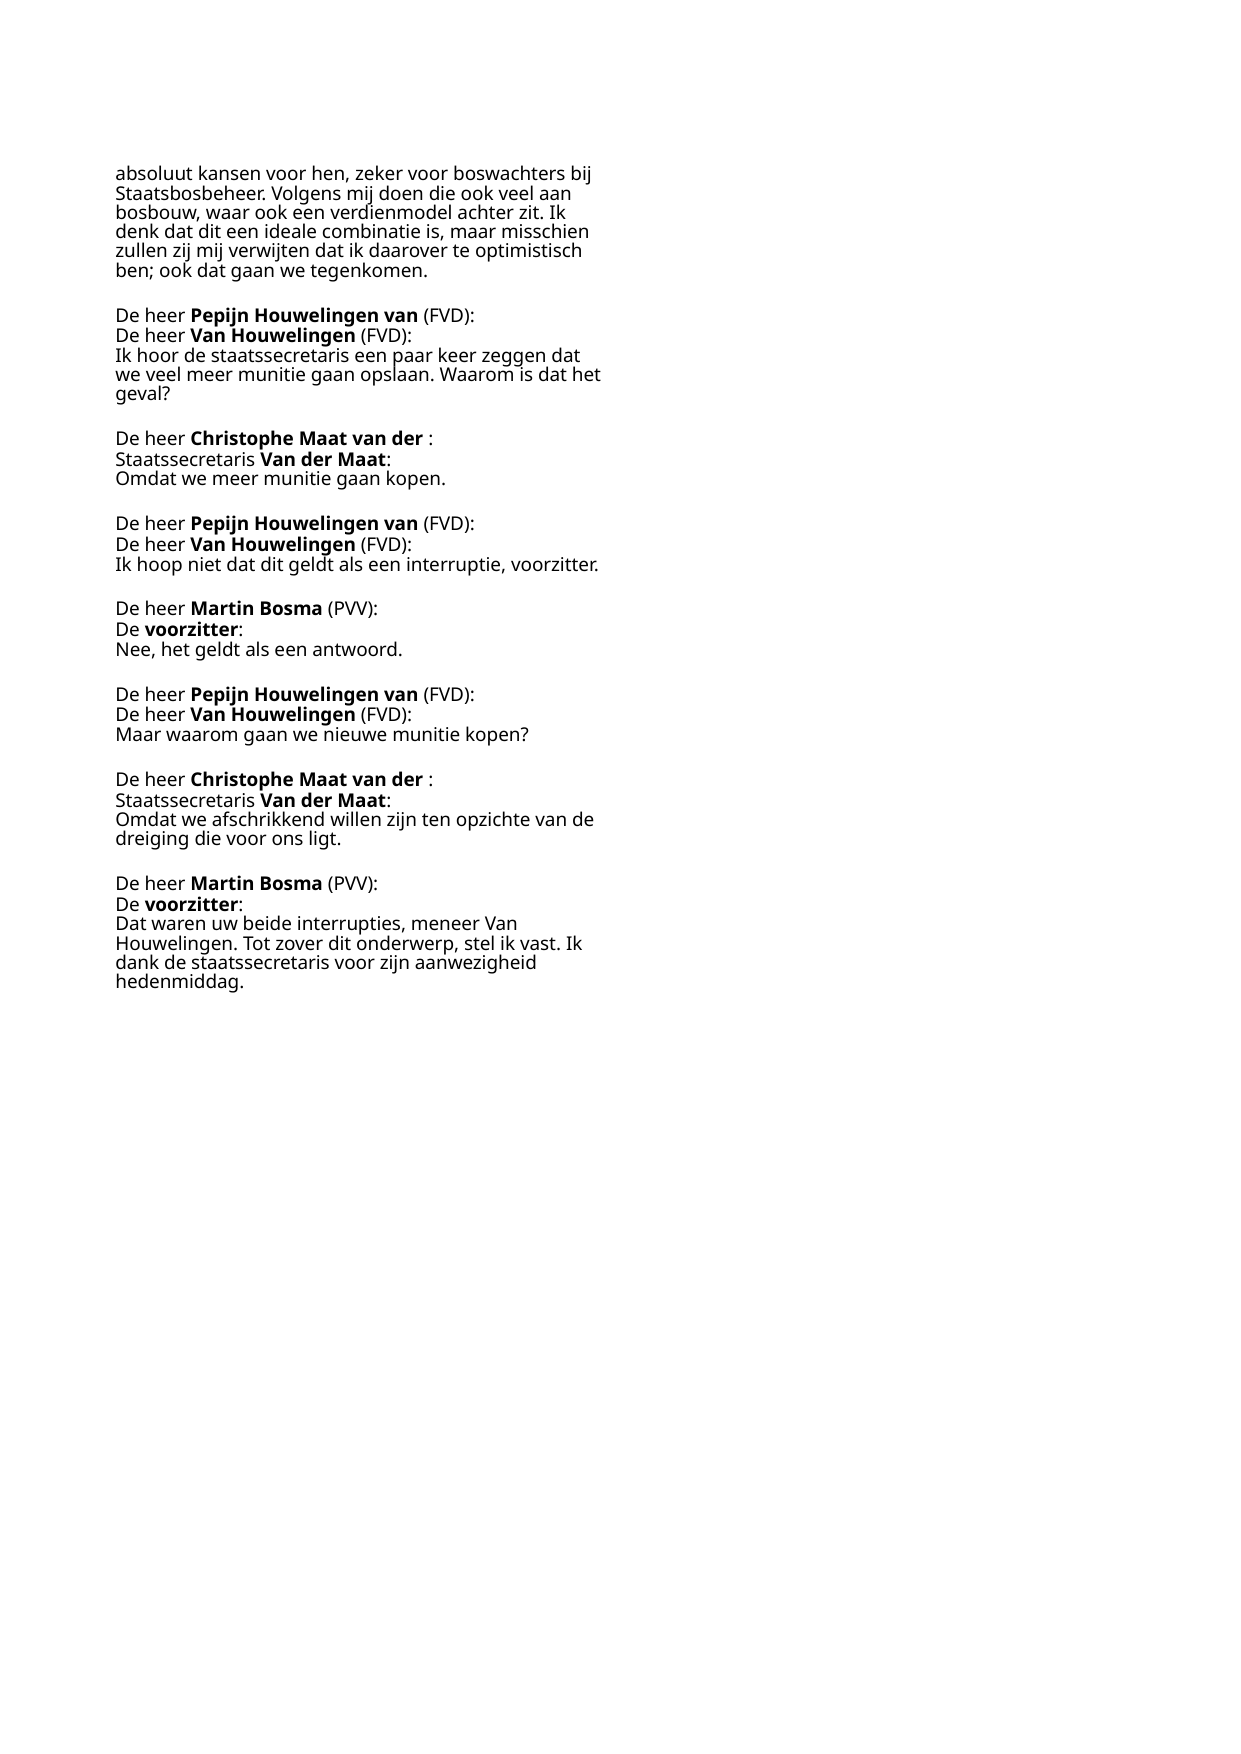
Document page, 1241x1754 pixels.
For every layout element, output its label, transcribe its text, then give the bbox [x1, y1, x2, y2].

text Dat waren uw beide interrupties, meneer Van Houwelingen. Tot zover dit onderwerp, stel ik vast. Ik dank de staatssecretaris voor zijn aanwezigheid hedenmiddag. [115, 915, 605, 992]
text De heer Christophe Maat van der : [115, 766, 605, 792]
text Staatssecretaris Van der Maat: [115, 792, 605, 811]
text De heer Pepijn Houwelingen van (FVD): [115, 681, 605, 706]
text De heer Pepijn Houwelingen van (FVD): [115, 511, 605, 536]
text Ik hoop niet dat dit geldt als een interruptie, voorzitter. [115, 556, 605, 575]
text Ik hoor de staatssecretaris een paar keer zeggen dat we veel meer munitie gaan opslaan. Waarom is dat het geval? [115, 347, 605, 404]
text De heer Martin Bosma (PVV): [115, 870, 605, 896]
text De heer Martin Bosma (PVV): [115, 596, 605, 621]
text De heer Pepijn Houwelingen van (FVD): [115, 302, 605, 327]
text absoluut kansen voor hen, zeker voor boswachters bij Staatsbosbeheer. Volgens mij doen die ook veel aan bosbouw, waar ook een verdienmodel achter zit. Ik denk dat dit een ideale combinatie is, maar misschien zullen zij mij verwijten dat ik daarover te optimistisch ben; ook dat gaan we tegenkomen. [115, 165, 605, 281]
text Nee, het geldt als een antwoord. [115, 641, 605, 660]
text Maar waarom gaan we nieuwe munitie kopen? [115, 726, 605, 745]
text Staatssecretaris Van der Maat: [115, 451, 605, 470]
text De heer Van Houwelingen (FVD): [115, 536, 605, 556]
text Omdat we afschrikkend willen zijn ten opzichte van de dreiging die voor ons ligt. [115, 811, 605, 849]
text De heer Christophe Maat van der : [115, 425, 605, 451]
text De voorzitter: [115, 896, 605, 915]
text De heer Van Houwelingen (FVD): [115, 706, 605, 726]
text De heer Van Houwelingen (FVD): [115, 327, 605, 347]
text De voorzitter: [115, 621, 605, 641]
text Omdat we meer munitie gaan kopen. [115, 470, 605, 490]
